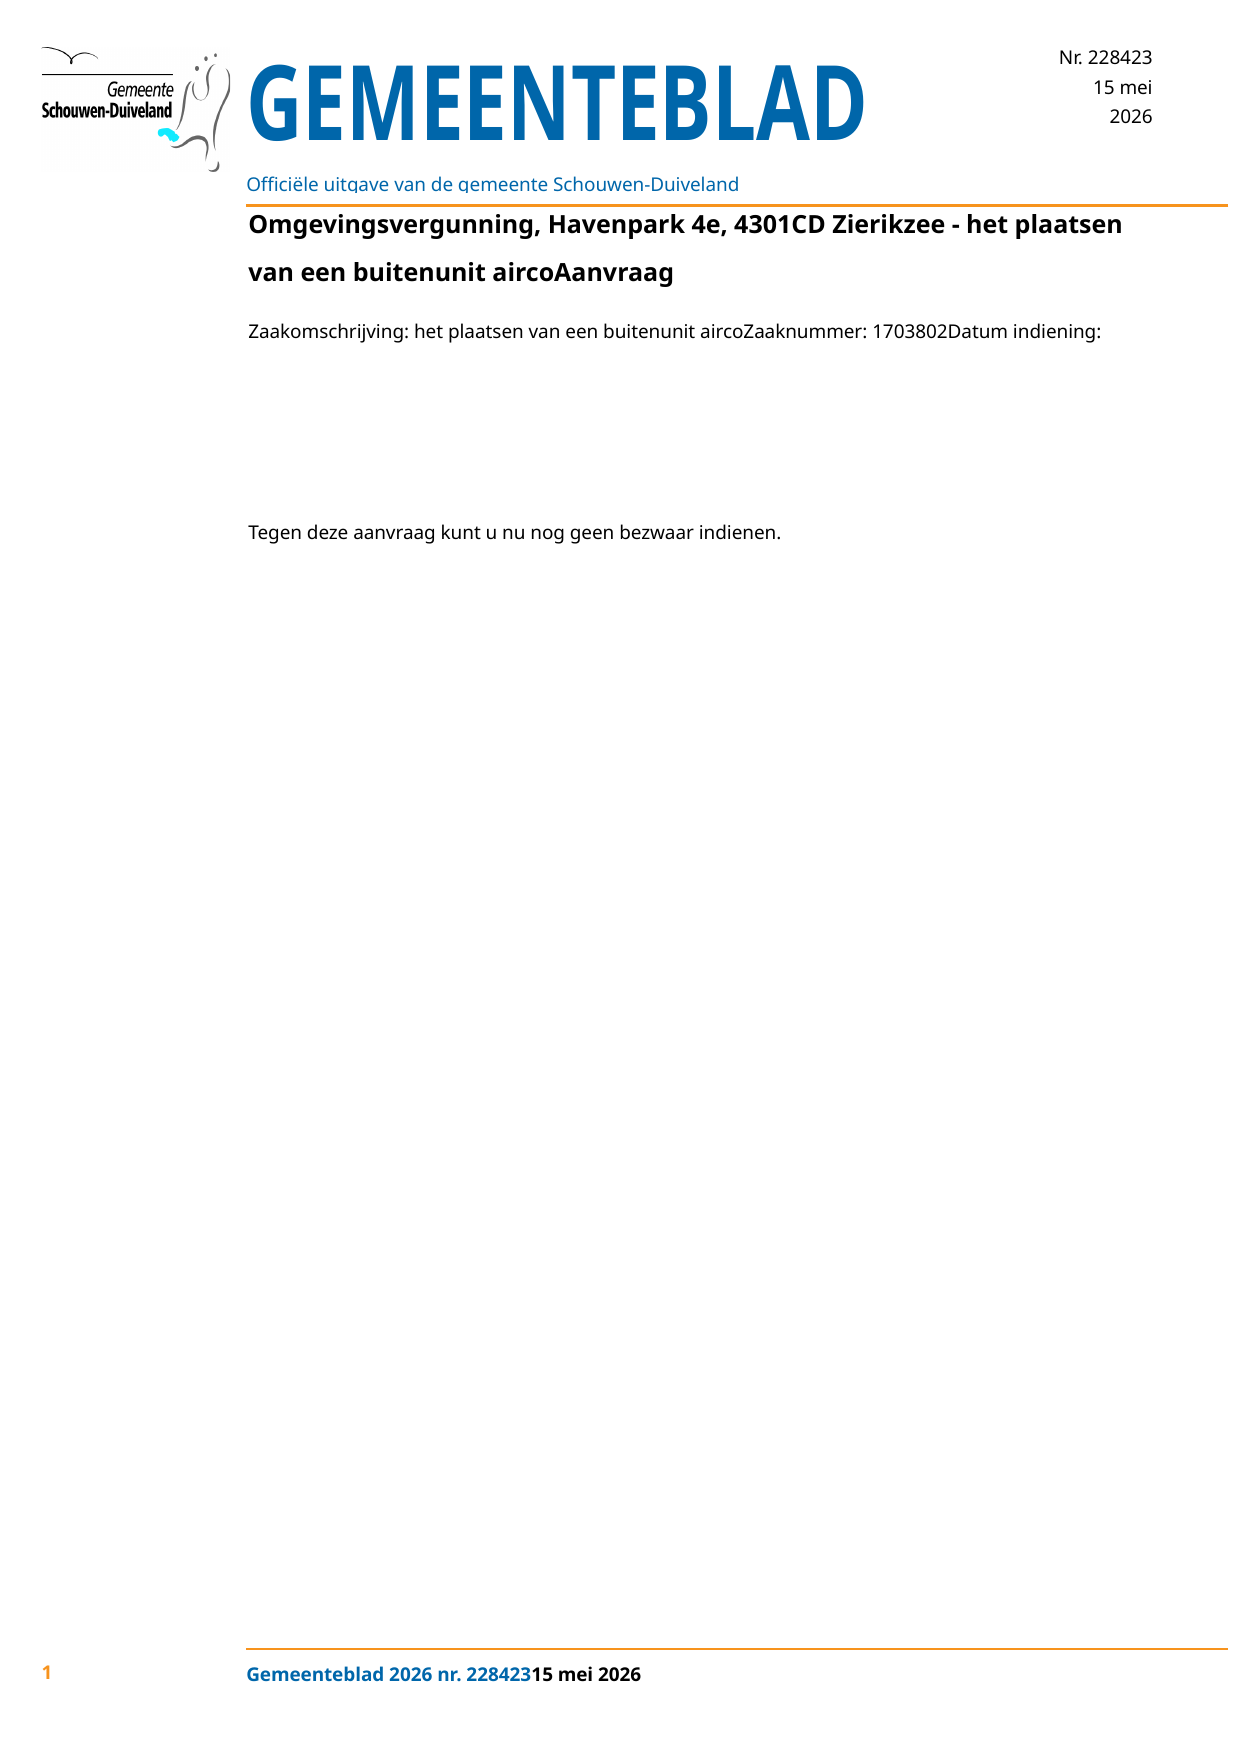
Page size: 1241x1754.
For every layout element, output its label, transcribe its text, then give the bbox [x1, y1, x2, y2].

picture [41, 47, 231, 172]
text Tegen deze aanvraag kunt u nu nog geen bezwaar indienen. [248, 519, 1152, 545]
text Zaakomschrijving: het plaatsen van een buitenunit aircoZaaknummer: 1703802Datum indiening: [248, 318, 1152, 344]
text Omgevingsvergunning, Havenpark 4e, 4301CD Zierikzee - het plaatsen van een buitenunit aircoAanvraag [248, 207, 1152, 288]
